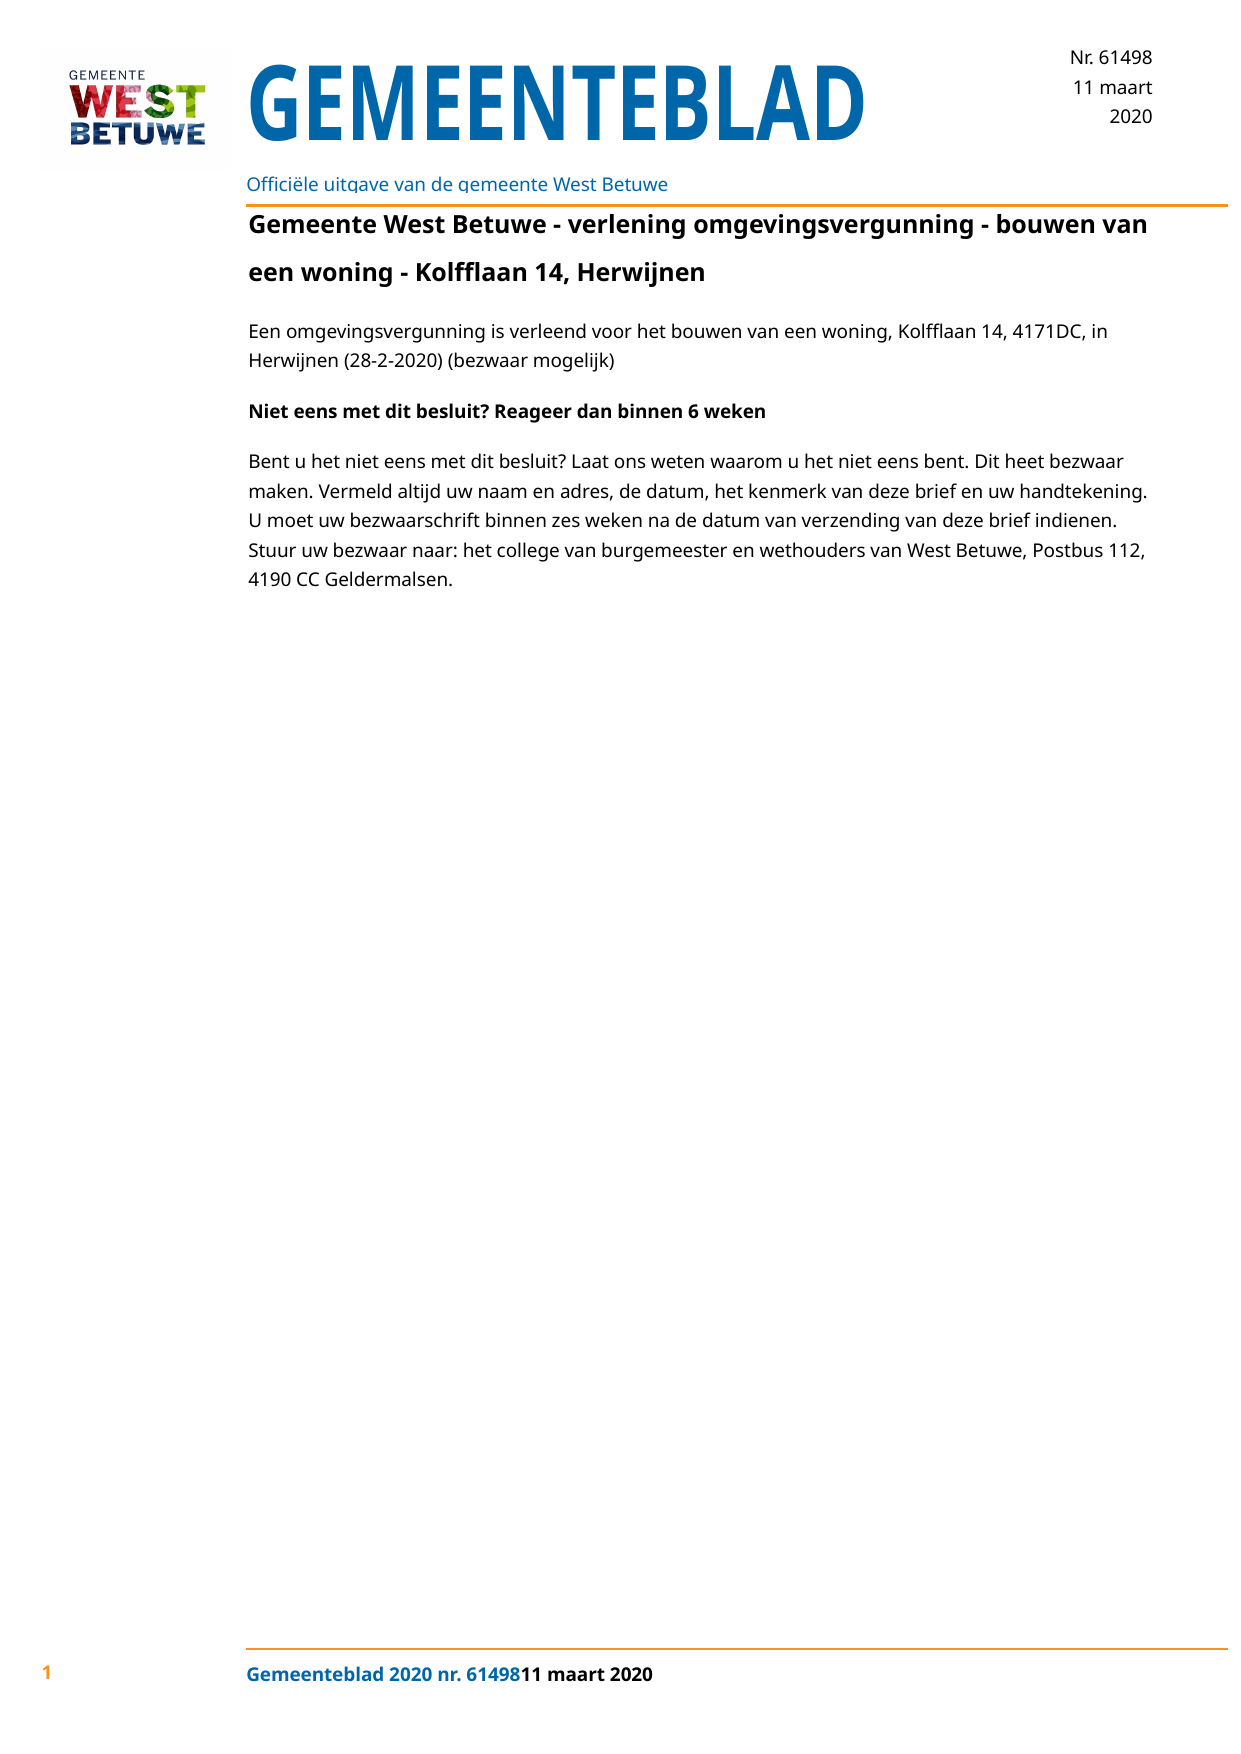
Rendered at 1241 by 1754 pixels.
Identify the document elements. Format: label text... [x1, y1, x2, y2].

picture [41, 47, 231, 172]
text Gemeente West Betuwe - verlening omgevingsvergunning - bouwen van een woning - Kolfflaan 14, Herwijnen [248, 207, 1152, 288]
text Een omgevingsvergunning is verleend voor het bouwen van een woning, Kolfflaan 14, 4171DC, in Herwijnen (28-2-2020) (bezwaar mogelijk) [248, 318, 1152, 373]
text Niet eens met dit besluit? Reageer dan binnen 6 weken [248, 398, 1152, 424]
text Bent u het niet eens met dit besluit? Laat ons weten waarom u het niet eens bent. Dit heet bezwaar maken. Vermeld altijd uw naam en adres, de datum, het kenmerk van deze brief en uw handtekening. U moet uw bezwaarschrift binnen zes weken na de datum van verzending van deze brief indienen. Stuur uw bezwaar naar: het college van burgemeester en wethouders van West Betuwe, Postbus 112, 4190 CC Geldermalsen. [248, 448, 1152, 592]
